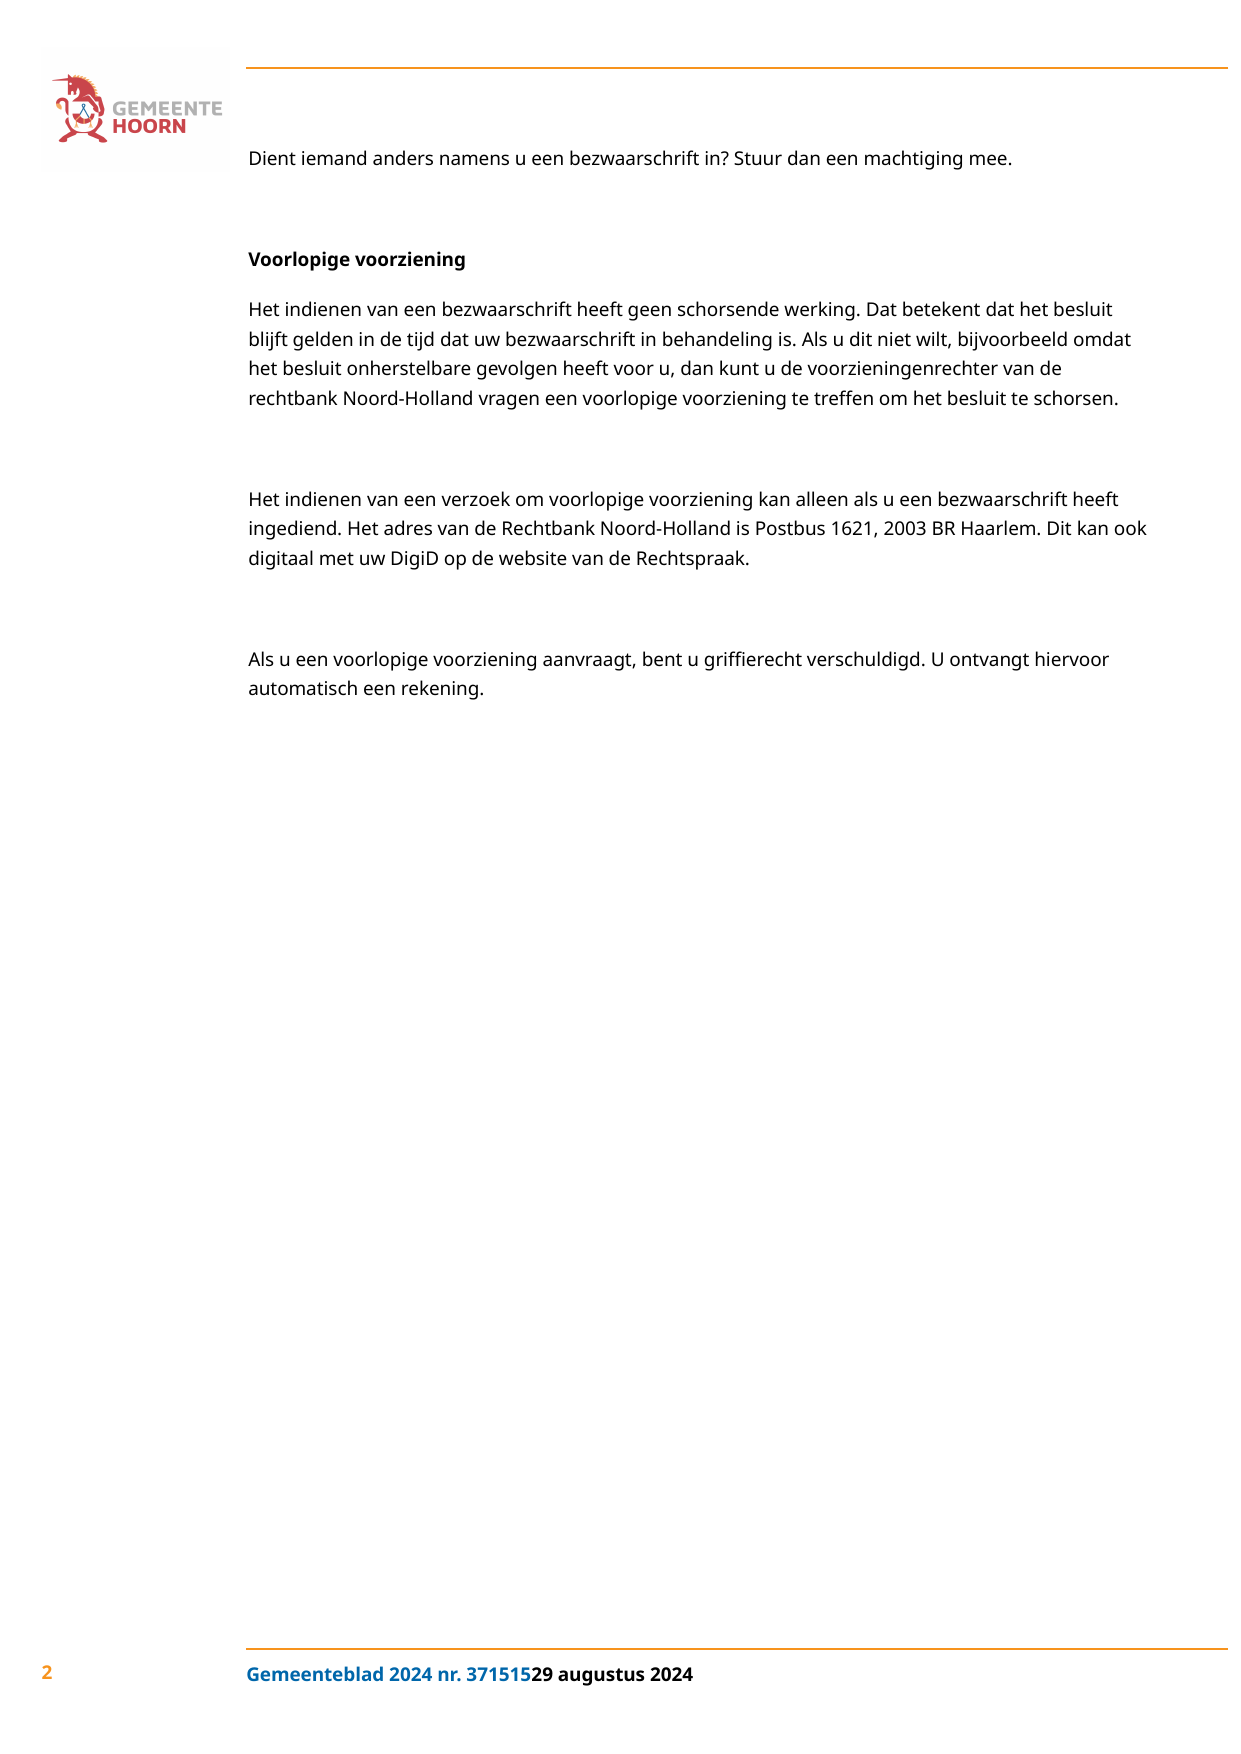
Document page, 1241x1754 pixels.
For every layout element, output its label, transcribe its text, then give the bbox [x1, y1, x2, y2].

text Dient iemand anders namens u een bezwaarschrift in? Stuur dan een machtiging mee. [248, 145, 1152, 171]
text Het indienen van een verzoek om voorlopige voorziening kan alleen als u een bezwaarschrift heeft ingediend. Het adres van de Rechtbank Noord-Holland is Postbus 1621, 2003 BR Haarlem. Dit kan ook digitaal met uw DigiD op de website van de Rechtspraak. [248, 486, 1152, 571]
picture [41, 47, 231, 172]
text Als u een voorlopige voorziening aanvraagt, bent u griffierecht verschuldigd. U ontvangt hiervoor automatisch een rekening. [248, 646, 1152, 701]
text Het indienen van een bezwaarschrift heeft geen schorsende werking. Dat betekent dat het besluit blijft gelden in de tijd dat uw bezwaarschrift in behandeling is. Als u dit niet wilt, bijvoorbeeld omdat het besluit onherstelbare gevolgen heeft voor u, dan kunt u de voorzieningenrechter van de rechtbank Noord-Holland vragen een voorlopige voorziening te treffen om het besluit te schorsen. [248, 296, 1152, 411]
text Voorlopige voorziening [248, 246, 1152, 272]
